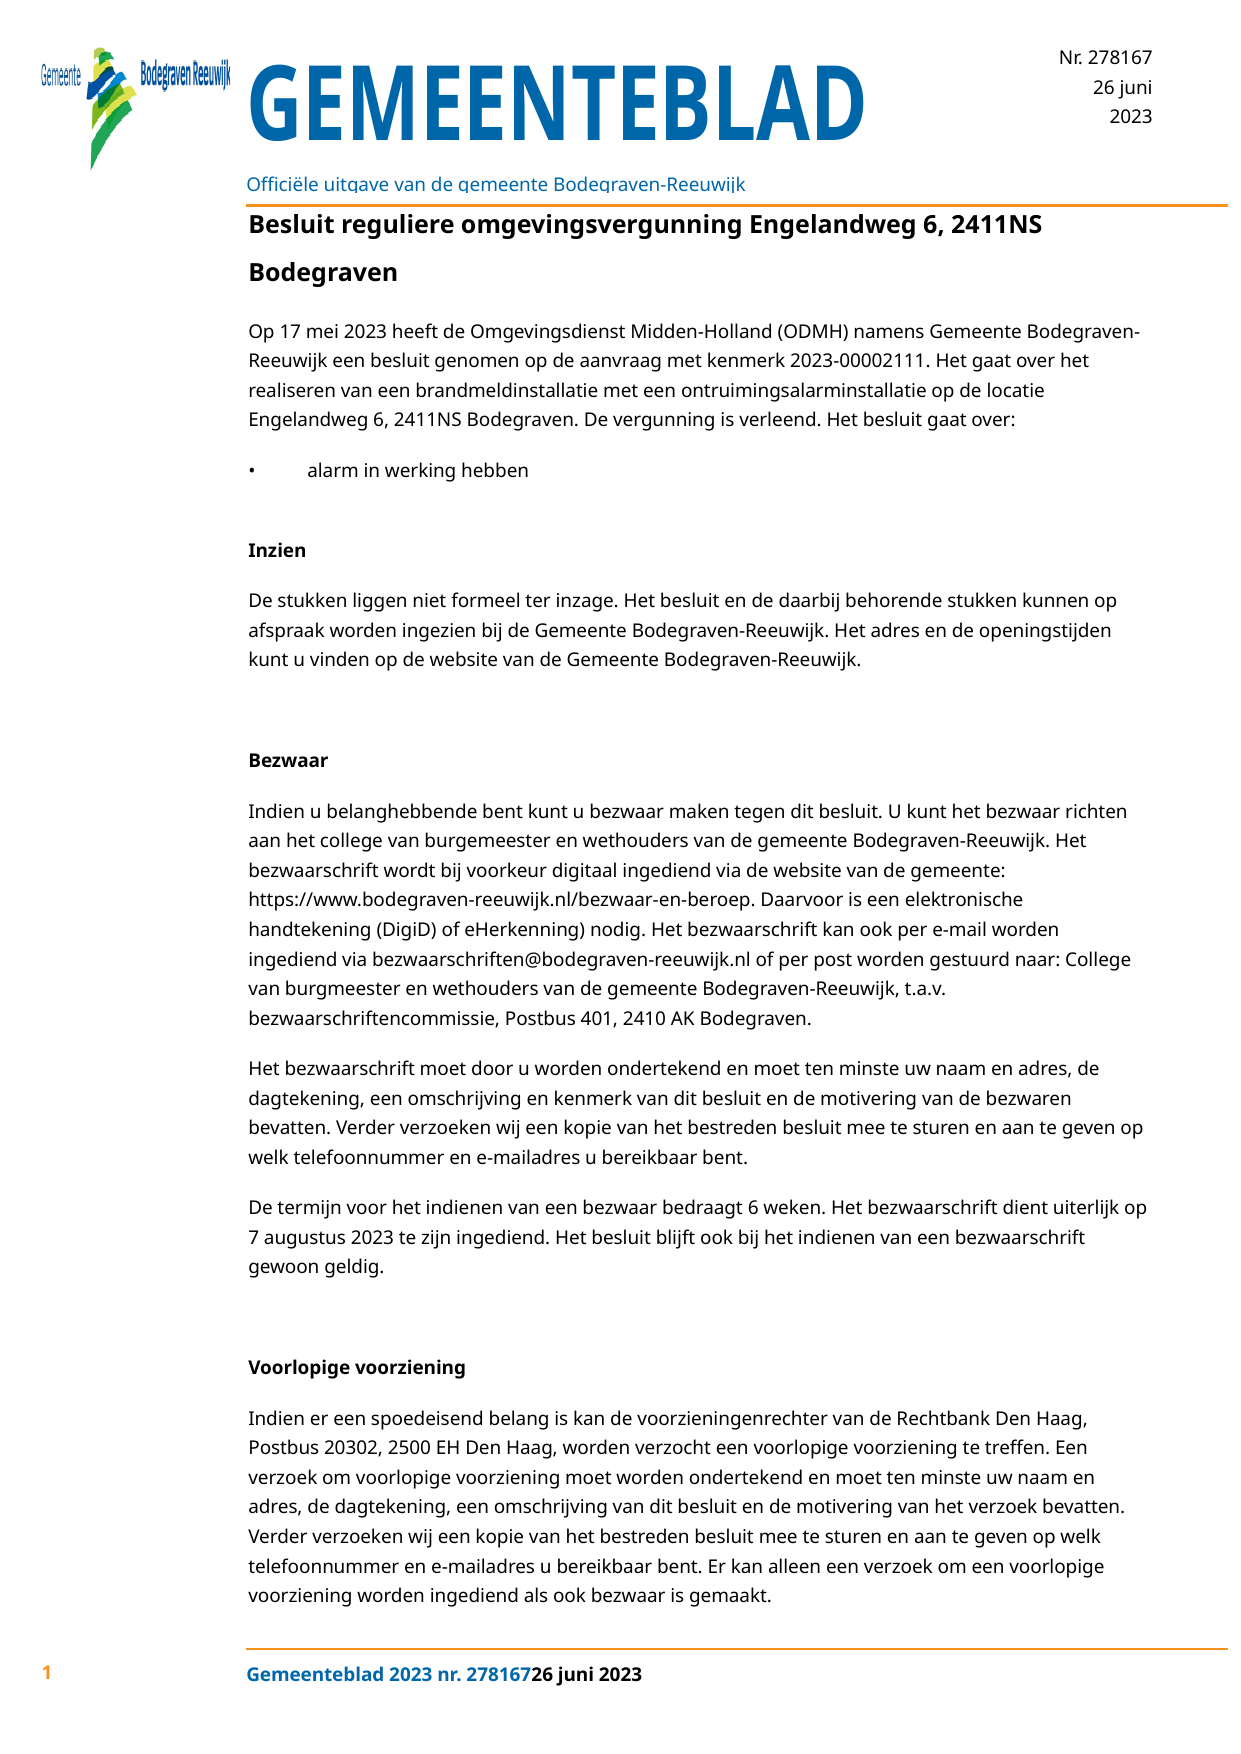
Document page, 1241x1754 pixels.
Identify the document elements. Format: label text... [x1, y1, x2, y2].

list alarm in werking hebben [248, 457, 1152, 483]
picture [41, 47, 231, 172]
text De stukken liggen niet formeel ter inzage. Het besluit en de daarbij behorende stukken kunnen op afspraak worden ingezien bij de Gemeente Bodegraven-Reeuwijk. Het adres en de openingstijden kunt u vinden op de website van de Gemeente Bodegraven-Reeuwijk. [248, 587, 1152, 672]
text Inzien [248, 537, 1152, 563]
text De termijn voor het indienen van een bezwaar bedraagt 6 weken. Het bezwaarschrift dient uiterlijk op 7 augustus 2023 te zijn ingediend. Het besluit blijft ook bij het indienen van een bezwaarschrift gewoon geldig. [248, 1194, 1152, 1279]
text Besluit reguliere omgevingsvergunning Engelandweg 6, 2411NS Bodegraven [248, 207, 1152, 288]
text Indien u belanghebbende bent kunt u bezwaar maken tegen dit besluit. U kunt het bezwaar richten aan het college van burgemeester en wethouders van de gemeente Bodegraven-Reeuwijk. Het bezwaarschrift wordt bij voorkeur digitaal ingediend via de website van de gemeente: https://www.bodegraven-reeuwijk.nl/bezwaar-en-beroep. Daarvoor is een elektronische handtekening (DigiD) of eHerkenning) nodig. Het bezwaarschrift kan ook per e-mail worden ingediend via bezwaarschriften@bodegraven-reeuwijk.nl of per post worden gestuurd naar: College van burgmeester en wethouders van de gemeente Bodegraven-Reeuwijk, t.a.v. bezwaarschriftencommissie, Postbus 401, 2410 AK Bodegraven. [248, 798, 1152, 1031]
text Het bezwaarschrift moet door u worden ondertekend en moet ten minste uw naam en adres, de dagtekening, een omschrijving en kenmerk van dit besluit en de motivering van de bezwaren bevatten. Verder verzoeken wij een kopie van het bestreden besluit mee te sturen en aan te geven op welk telefoonnummer en e-mailadres u bereikbaar bent. [248, 1055, 1152, 1170]
text Indien er een spoedeisend belang is kan de voorzieningenrechter van de Rechtbank Den Haag, Postbus 20302, 2500 EH Den Haag, worden verzocht een voorlopige voorziening te treffen. Een verzoek om voorlopige voorziening moet worden ondertekend en moet ten minste uw naam en adres, de dagtekening, een omschrijving van dit besluit en de motivering van het verzoek bevatten. Verder verzoeken wij een kopie van het bestreden besluit mee te sturen en aan te geven op welk telefoonnummer en e-mailadres u bereikbaar bent. Er kan alleen een verzoek om een voorlopige voorziening worden ingediend als ook bezwaar is gemaakt. [248, 1405, 1152, 1608]
text Op 17 mei 2023 heeft de Omgevingsdienst Midden-Holland (ODMH) namens Gemeente Bodegraven-Reeuwijk een besluit genomen op de aanvraag met kenmerk 2023-00002111. Het gaat over het realiseren van een brandmeldinstallatie met een ontruimingsalarminstallatie op de locatie Engelandweg 6, 2411NS Bodegraven. De vergunning is verleend. Het besluit gaat over: [248, 318, 1152, 432]
text Voorlopige voorziening [248, 1354, 1152, 1380]
text Bezwaar [248, 747, 1152, 773]
